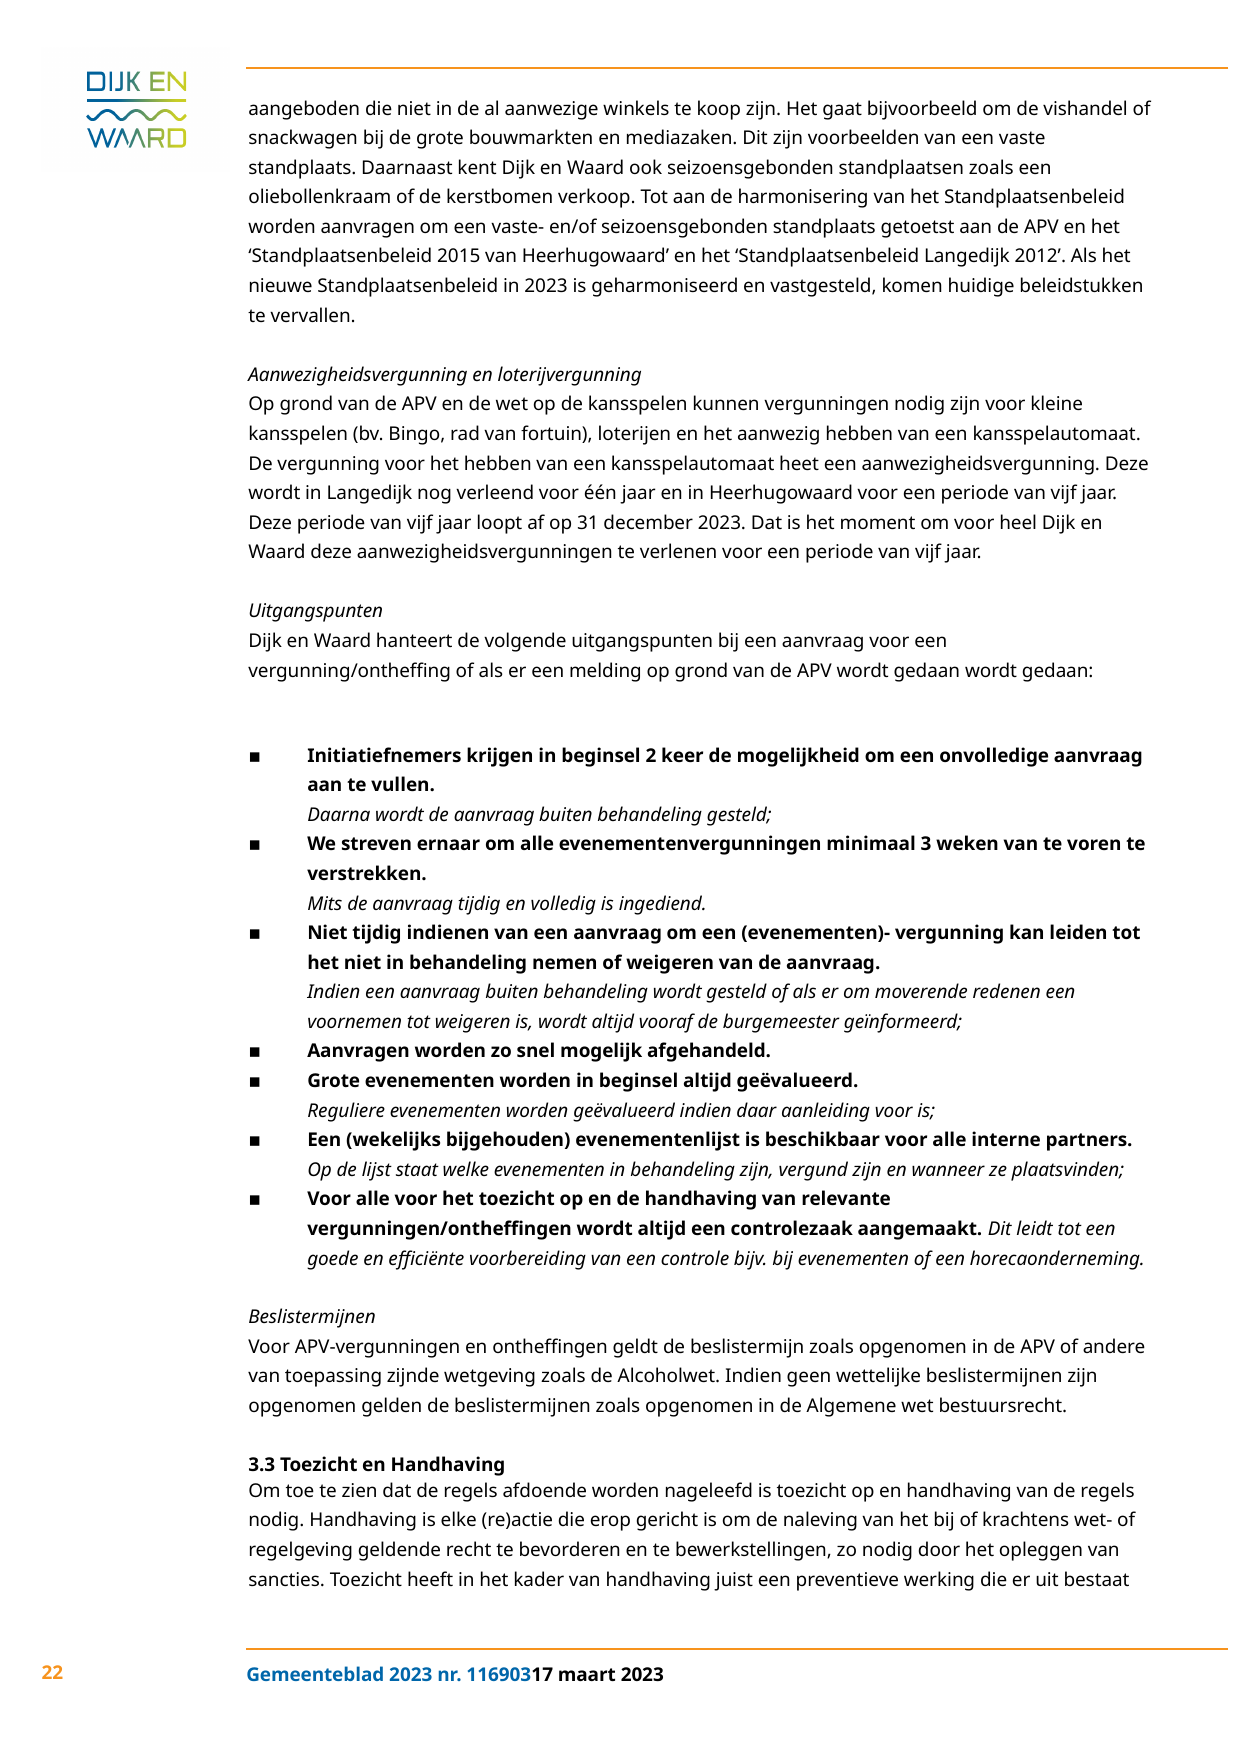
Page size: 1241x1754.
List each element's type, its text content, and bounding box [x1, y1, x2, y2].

table_cell Initiatiefnemers krijgen in beginsel 2 keer de mogelijkheid om een onvolledige aanvraag aan te vullen. Daarna wordt de aanvraag buiten behandeling gesteld; We streven ernaar om alle evenementenvergunningen minimaal 3 weken van te voren te verstrekken. Mits de aanvraag tijdig en volledig is ingediend. Niet tijdig indienen van een aanvraag om een (evenementen)- vergunning kan leiden tot het niet in behandeling nemen of weigeren van de aanvraag. Indien een aanvraag buiten behandeling wordt gesteld of als er om moverende redenen een voornemen tot weigeren is, wordt altijd vooraf de burgemeester geïnformeerd; Aanvragen worden zo snel mogelijk afgehandeld. Grote evenementen worden in beginsel altijd geëvalueerd. Reguliere evenementen worden geëvalueerd indien daar aanleiding voor is; Een (wekelijks bijgehouden) evenementenlijst is beschikbaar voor alle interne partners. Op de lijst staat welke evenementen in behandeling zijn, vergund zijn en wanneer ze plaatsvinden; Voor alle voor het toezicht op en de handhaving van relevante vergunningen/ontheffingen wordt altijd een controlezaak aangemaakt. Dit leidt tot een goede en efficiënte voorbereiding van een controle bijv. bij evenementen of een horecaonderneming. [248, 742, 1152, 1271]
text Op grond van de APV en de wet op de kansspelen kunnen vergunningen nodig zijn voor kleine kansspelen (bv. Bingo, rad van fortuin), loterijen en het aanwezig hebben van een kansspelautomaat. De vergunning voor het hebben van een kansspelautomaat heet een aanwezigheidsvergunning. Deze wordt in Langedijk nog verleend voor één jaar en in Heerhugowaard voor een periode van vijf jaar. Deze periode van vijf jaar loopt af op 31 december 2023. Dat is het moment om voor heel Dijk en Waard deze aanwezigheidsvergunningen te verlenen voor een periode van vijf jaar. [248, 391, 1152, 564]
text 3.3 Toezicht en Handhaving [248, 1451, 1152, 1477]
text Voor APV-vergunningen en ontheffingen geldt de beslistermijn zoals opgenomen in de APV of andere van toepassing zijnde wetgeving zoals de Alcoholwet. Indien geen wettelijke beslistermijnen zijn opgenomen gelden de beslistermijnen zoals opgenomen in de Algemene wet bestuursrecht. [248, 1333, 1152, 1418]
text Uitgangspunten [248, 598, 1152, 623]
table_header [248, 716, 1152, 742]
text Beslistermijnen [248, 1303, 1152, 1329]
text aangeboden die niet in de al aanwezige winkels te koop zijn. Het gaat bijvoorbeeld om de vishandel of snackwagen bij de grote bouwmarkten en mediazaken. Dit zijn voorbeelden van een vaste standplaats. Daarnaast kent Dijk en Waard ook seizoensgebonden standplaatsen zoals een oliebollenkraam of de kerstbomen verkoop. Tot aan de harmonisering van het Standplaatsenbeleid worden aanvragen om een vaste- en/of seizoensgebonden standplaats getoetst aan de APV en het ‘Standplaatsenbeleid 2015 van Heerhugowaard’ en het ‘Standplaatsenbeleid Langedijk 2012’. Als het nieuwe Standplaatsenbeleid in 2023 is geharmoniseerd en vastgesteld, komen huidige beleidstukken te vervallen. [248, 95, 1152, 328]
text Om toe te zien dat de regels afdoende worden nageleefd is toezicht op en handhaving van de regels nodig. Handhaving is elke (re)actie die erop gericht is om de naleving van het bij of krachtens wet- of regelgeving geldende recht te bevorderen en te bewerkstellingen, zo nodig door het opleggen van sancties. Toezicht heeft in het kader van handhaving juist een preventieve werking die er uit bestaat [248, 1477, 1152, 1591]
picture [41, 47, 231, 172]
text Aanwezigheidsvergunning en loterijvergunning [248, 361, 1152, 387]
text Dijk en Waard hanteert de volgende uitgangspunten bij een aanvraag voor een vergunning/ontheffing of als er een melding op grond van de APV wordt gedaan wordt gedaan: [248, 627, 1152, 683]
